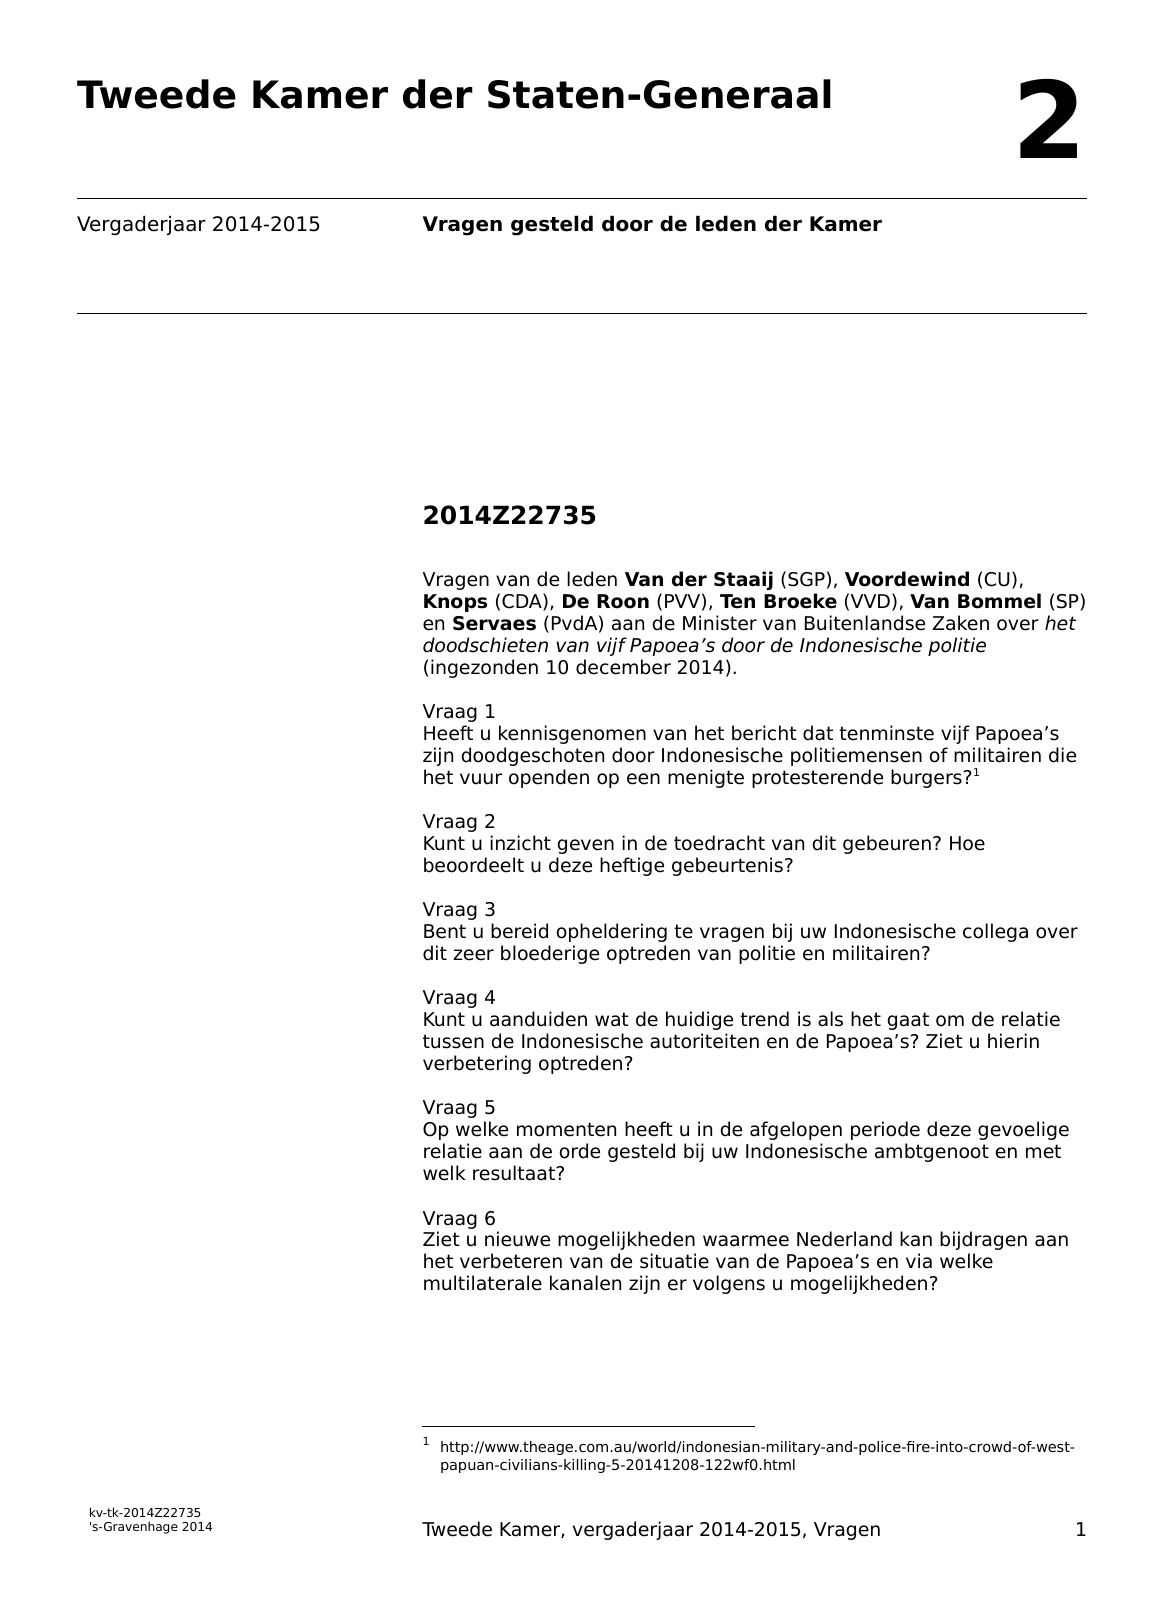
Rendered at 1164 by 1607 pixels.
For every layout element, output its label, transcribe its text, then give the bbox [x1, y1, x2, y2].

table_cell Vragen gesteld door de leden der Kamer [422, 199, 1087, 313]
text kv-tk-2014Z22735 [88, 1506, 323, 1520]
text Vraag 4 [422, 987, 1087, 1009]
text Op welke momenten heeft u in de afgelopen periode deze gevoelige relatie aan de orde gesteld bij uw Indonesische ambtgenoot en met welk resultaat? [422, 1119, 1087, 1185]
text Vraag 2 [422, 811, 1087, 833]
text 's-Gravenhage 2014 [88, 1520, 323, 1534]
text Heeft u kennisgenomen van het bericht dat tenminste vijf Papoea’s zijn doodgeschoten door Indonesische politiemensen of militairen die het vuur openden op een menigte protesterende burgers? [422, 723, 1087, 789]
text Vraag 3 [422, 899, 1087, 921]
table_cell Vergaderjaar 2014-2015 [77, 199, 422, 313]
text 2014Z22735 [422, 501, 1087, 531]
text Kunt u aanduiden wat de huidige trend is als het gaat om de relatie tussen de Indonesische autoriteiten en de Papoea’s? Ziet u hierin verbetering optreden? [422, 1009, 1087, 1075]
text Kunt u inzicht geven in de toedracht van dit gebeuren? Hoe beoordeelt u deze heftige gebeurtenis? [422, 833, 1087, 877]
text Vraag 1 [422, 701, 1087, 723]
text Bent u bereid opheldering te vragen bij uw Indonesische collega over dit zeer bloederige optreden van politie en militairen? [422, 921, 1087, 965]
table_header Tweede Kamer der Staten-Generaal [77, 59, 886, 198]
text http://www.theage.com.au/world/indonesian-military-and-police-fire-into-crowd-of-west-papuan-civilians-killing-5-20141208-122wf0.html [422, 1435, 1087, 1474]
table_header 2 [886, 59, 1087, 198]
text Vraag 5 [422, 1097, 1087, 1119]
text Vraag 6 [422, 1207, 1087, 1229]
text Ziet u nieuwe mogelijkheden waarmee Nederland kan bijdragen aan het verbeteren van de situatie van de Papoea’s en via welke multilaterale kanalen zijn er volgens u mogelijkheden? [422, 1229, 1087, 1295]
text Vragen van de leden Van der Staaij (SGP), Voordewind (CU), Knops (CDA), De Roon (PVV), Ten Broeke (VVD), Van Bommel (SP) en Servaes (PvdA) aan de Minister van Buitenlandse Zaken over het doodschieten van vijf Papoea’s door de Indonesische politie (ingezonden 10 december 2014). [422, 569, 1087, 679]
